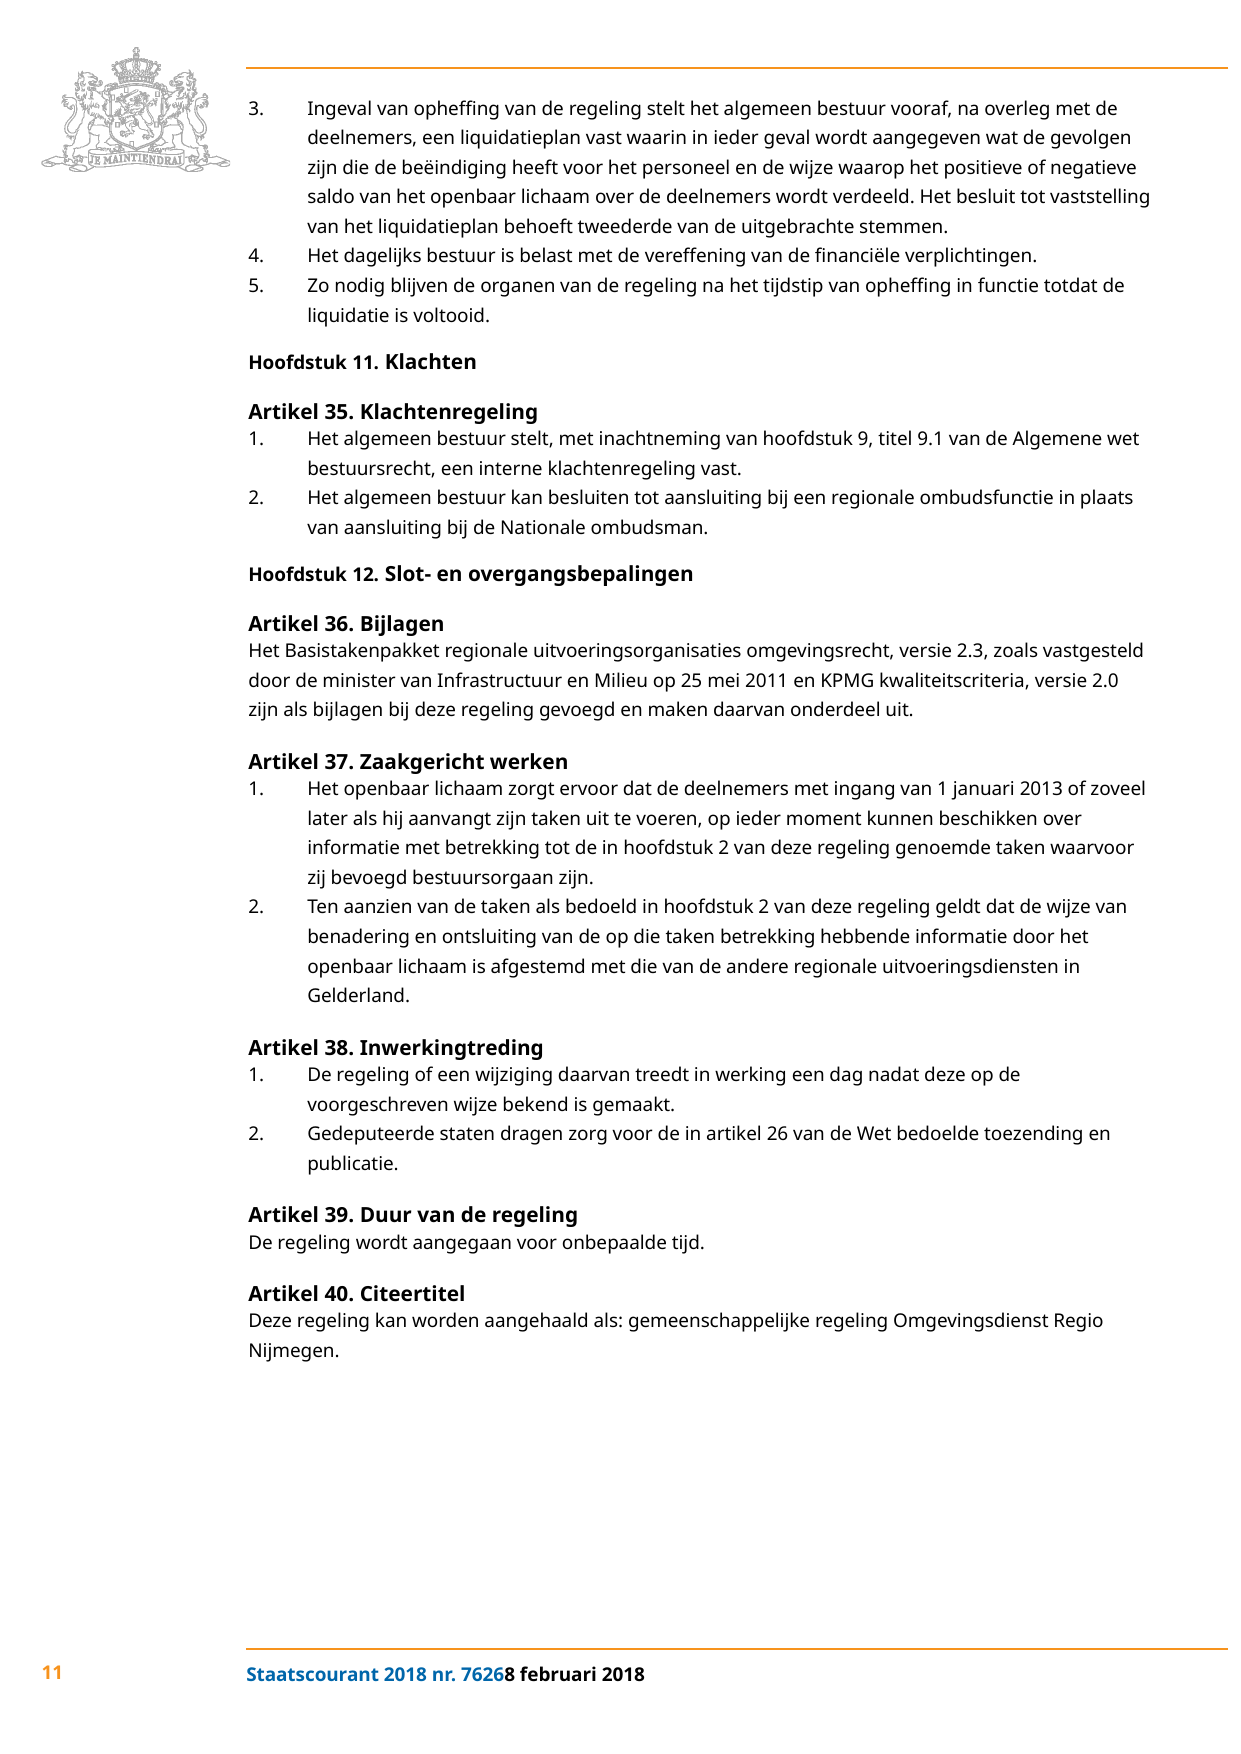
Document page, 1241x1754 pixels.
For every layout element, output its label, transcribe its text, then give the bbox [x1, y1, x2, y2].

text Het Basistakenpakket regionale uitvoeringsorganisaties omgevingsrecht, versie 2.3, zoals vastgesteld door de minister van Infrastructuur en Milieu op 25 mei 2011 en KPMG kwaliteitscriteria, versie 2.0 zijn als bijlagen bij deze regeling gevoegd en maken daarvan onderdeel uit. [248, 637, 1152, 722]
text Artikel 35. Klachtenregeling [248, 397, 1152, 425]
text Artikel 39. Duur van de regeling [248, 1200, 1152, 1229]
text Hoofdstuk 11. Klachten [248, 347, 1152, 376]
text Hoofdstuk 12. Slot- en overgangsbepalingen [248, 559, 1152, 588]
list Het openbaar lichaam zorgt ervoor dat de deelnemers met ingang van 1 januari 2013 of zoveel later als hij aanvangt zijn taken uit te voeren, op ieder moment kunnen beschikken over informatie met betrekking tot de in hoofdstuk 2 van deze regeling genoemde taken waarvoor zij bevoegd bestuursorgaan zijn. [248, 775, 1152, 890]
list Zo nodig blijven de organen van de regeling na het tijdstip van opheffing in functie totdat de liquidatie is voltooid. [248, 272, 1152, 328]
picture [41, 47, 231, 172]
text Artikel 38. Inwerkingtreding [248, 1033, 1152, 1061]
text Artikel 37. Zaakgericht werken [248, 747, 1152, 775]
text Deze regeling kan worden aangehaald als: gemeenschappelijke regeling Omgevingsdienst Regio Nijmegen. [248, 1308, 1152, 1363]
list Ingeval van opheffing van de regeling stelt het algemeen bestuur vooraf, na overleg met de deelnemers, een liquidatieplan vast waarin in ieder geval wordt aangegeven wat de gevolgen zijn die de beëindiging heeft voor het personeel en de wijze waarop het positieve of negatieve saldo van het openbaar lichaam over de deelnemers wordt verdeeld. Het besluit tot vaststelling van het liquidatieplan behoeft tweederde van de uitgebrachte stemmen. [248, 95, 1152, 239]
list De regeling of een wijziging daarvan treedt in werking een dag nadat deze op de voorgeschreven wijze bekend is gemaakt. [248, 1061, 1152, 1117]
list Het dagelijks bestuur is belast met de vereffening van de financiële verplichtingen. [248, 243, 1152, 268]
list Gedeputeerde staten dragen zorg voor de in artikel 26 van de Wet bedoelde toezending en publicatie. [248, 1120, 1152, 1176]
text Artikel 40. Citeertitel [248, 1279, 1152, 1308]
list Het algemeen bestuur kan besluiten tot aansluiting bij een regionale ombudsfunctie in plaats van aansluiting bij de Nationale ombudsman. [248, 484, 1152, 540]
text Artikel 36. Bijlagen [248, 609, 1152, 637]
list Het algemeen bestuur stelt, met inachtneming van hoofdstuk 9, titel 9.1 van de Algemene wet bestuursrecht, een interne klachtenregeling vast. [248, 425, 1152, 481]
list Ten aanzien van de taken als bedoeld in hoofdstuk 2 van deze regeling geldt dat de wijze van benadering en ontsluiting van de op die taken betrekking hebbende informatie door het openbaar lichaam is afgestemd met die van de andere regionale uitvoeringsdiensten in Gelderland. [248, 894, 1152, 1008]
text De regeling wordt aangegaan voor onbepaalde tijd. [248, 1229, 1152, 1254]
